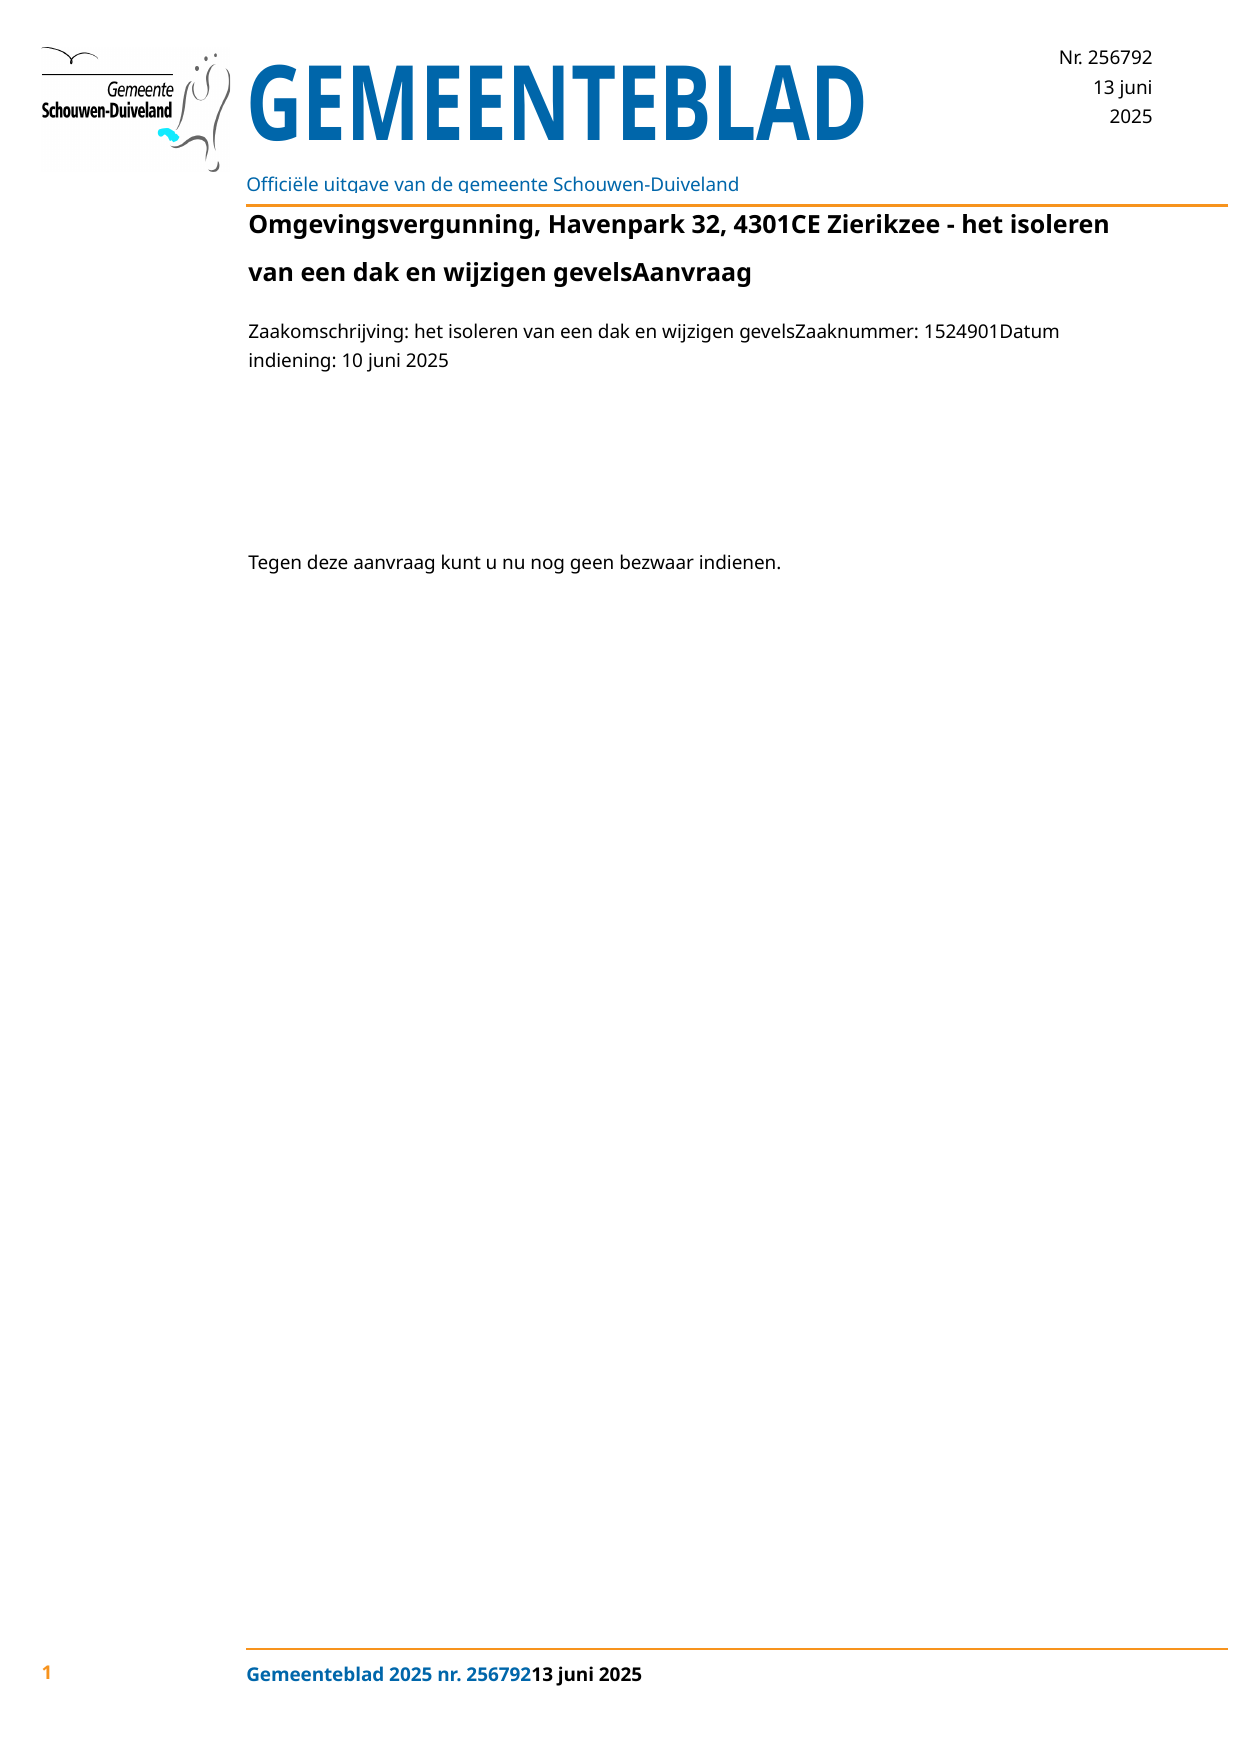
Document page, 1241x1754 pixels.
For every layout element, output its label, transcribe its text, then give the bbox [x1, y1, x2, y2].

text Zaakomschrijving: het isoleren van een dak en wijzigen gevelsZaaknummer: 1524901Datum indiening: 10 juni 2025 [248, 318, 1152, 373]
text Tegen deze aanvraag kunt u nu nog geen bezwaar indienen. [248, 549, 1152, 575]
picture [41, 47, 231, 172]
text Omgevingsvergunning, Havenpark 32, 4301CE Zierikzee - het isoleren van een dak en wijzigen gevelsAanvraag [248, 207, 1152, 288]
